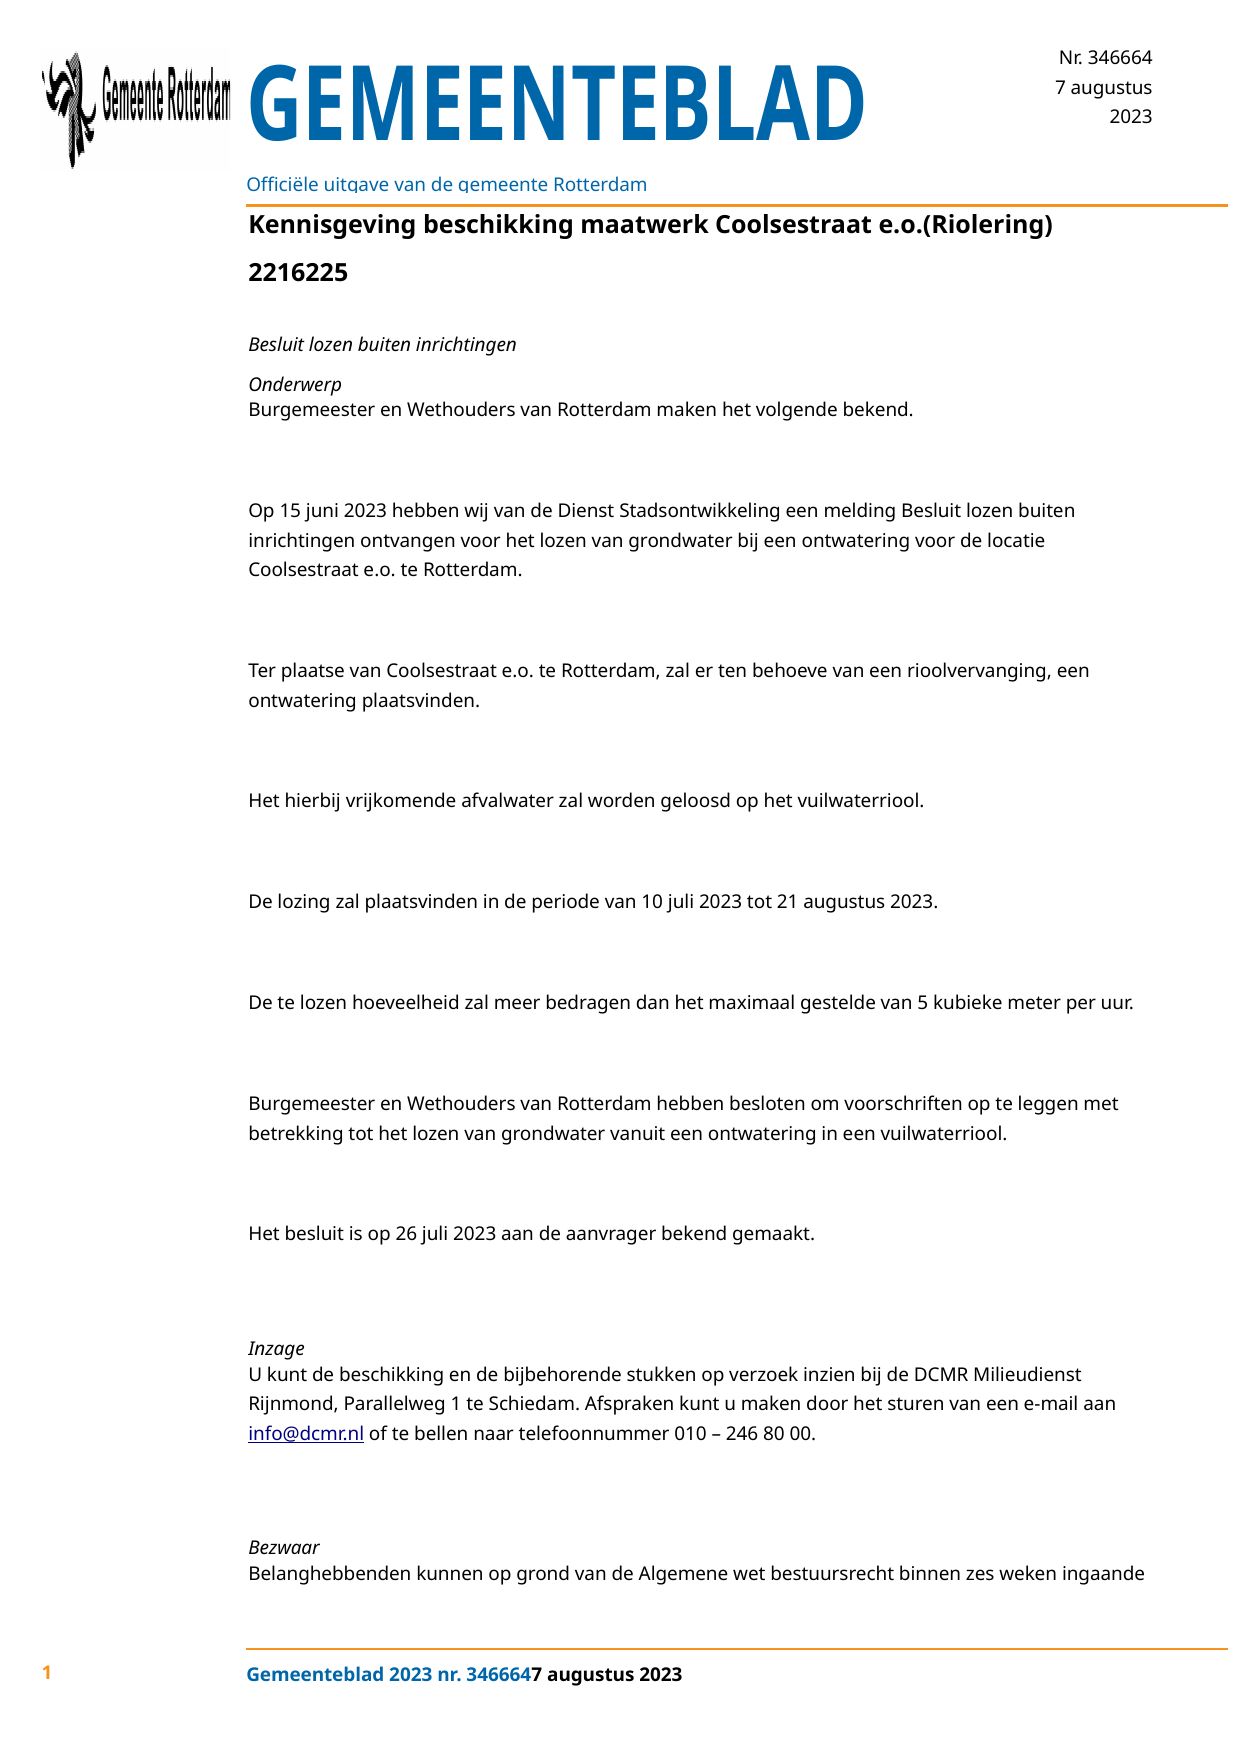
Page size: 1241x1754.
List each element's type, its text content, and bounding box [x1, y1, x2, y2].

text Inzage [248, 1335, 1152, 1361]
text U kunt de beschikking en de bijbehorende stukken op verzoek inzien bij de DCMR Milieudienst Rijnmond, Parallelweg 1 te Schiedam. Afspraken kunt u maken door het sturen van een e-mail aan info@dcmr.nl of te bellen naar telefoonnummer 010 – 246 80 00. [248, 1361, 1152, 1446]
text Bezwaar [248, 1534, 1152, 1560]
text Het besluit is op 26 juli 2023 aan de aanvrager bekend gemaakt. [248, 1221, 1152, 1246]
text Kennisgeving beschikking maatwerk Coolsestraat e.o.(Riolering) 2216225 [248, 207, 1152, 288]
text Besluit lozen buiten inrichtingen [248, 331, 1152, 357]
text Onderwerp [248, 371, 1152, 396]
text De te lozen hoeveelheid zal meer bedragen dan het maximaal gestelde van 5 kubieke meter per uur. [248, 989, 1152, 1015]
text Op 15 juni 2023 hebben wij van de Dienst Stadsontwikkeling een melding Besluit lozen buiten inrichtingen ontvangen voor het lozen van grondwater bij een ontwatering voor de locatie Coolsestraat e.o. te Rotterdam. [248, 497, 1152, 582]
text De lozing zal plaatsvinden in de periode van 10 juli 2023 tot 21 augustus 2023. [248, 888, 1152, 914]
text Burgemeester en Wethouders van Rotterdam maken het volgende bekend. [248, 396, 1152, 422]
text Belanghebbenden kunnen op grond van de Algemene wet bestuursrecht binnen zes weken ingaande [248, 1560, 1152, 1586]
picture [41, 47, 231, 172]
text Burgemeester en Wethouders van Rotterdam hebben besloten om voorschriften op te leggen met betrekking tot het lozen van grondwater vanuit een ontwatering in een vuilwaterriool. [248, 1090, 1152, 1146]
text Het hierbij vrijkomende afvalwater zal worden geloosd op het vuilwaterriool. [248, 788, 1152, 813]
text Ter plaatse van Coolsestraat e.o. te Rotterdam, zal er ten behoeve van een rioolvervanging, een ontwatering plaatsvinden. [248, 657, 1152, 713]
